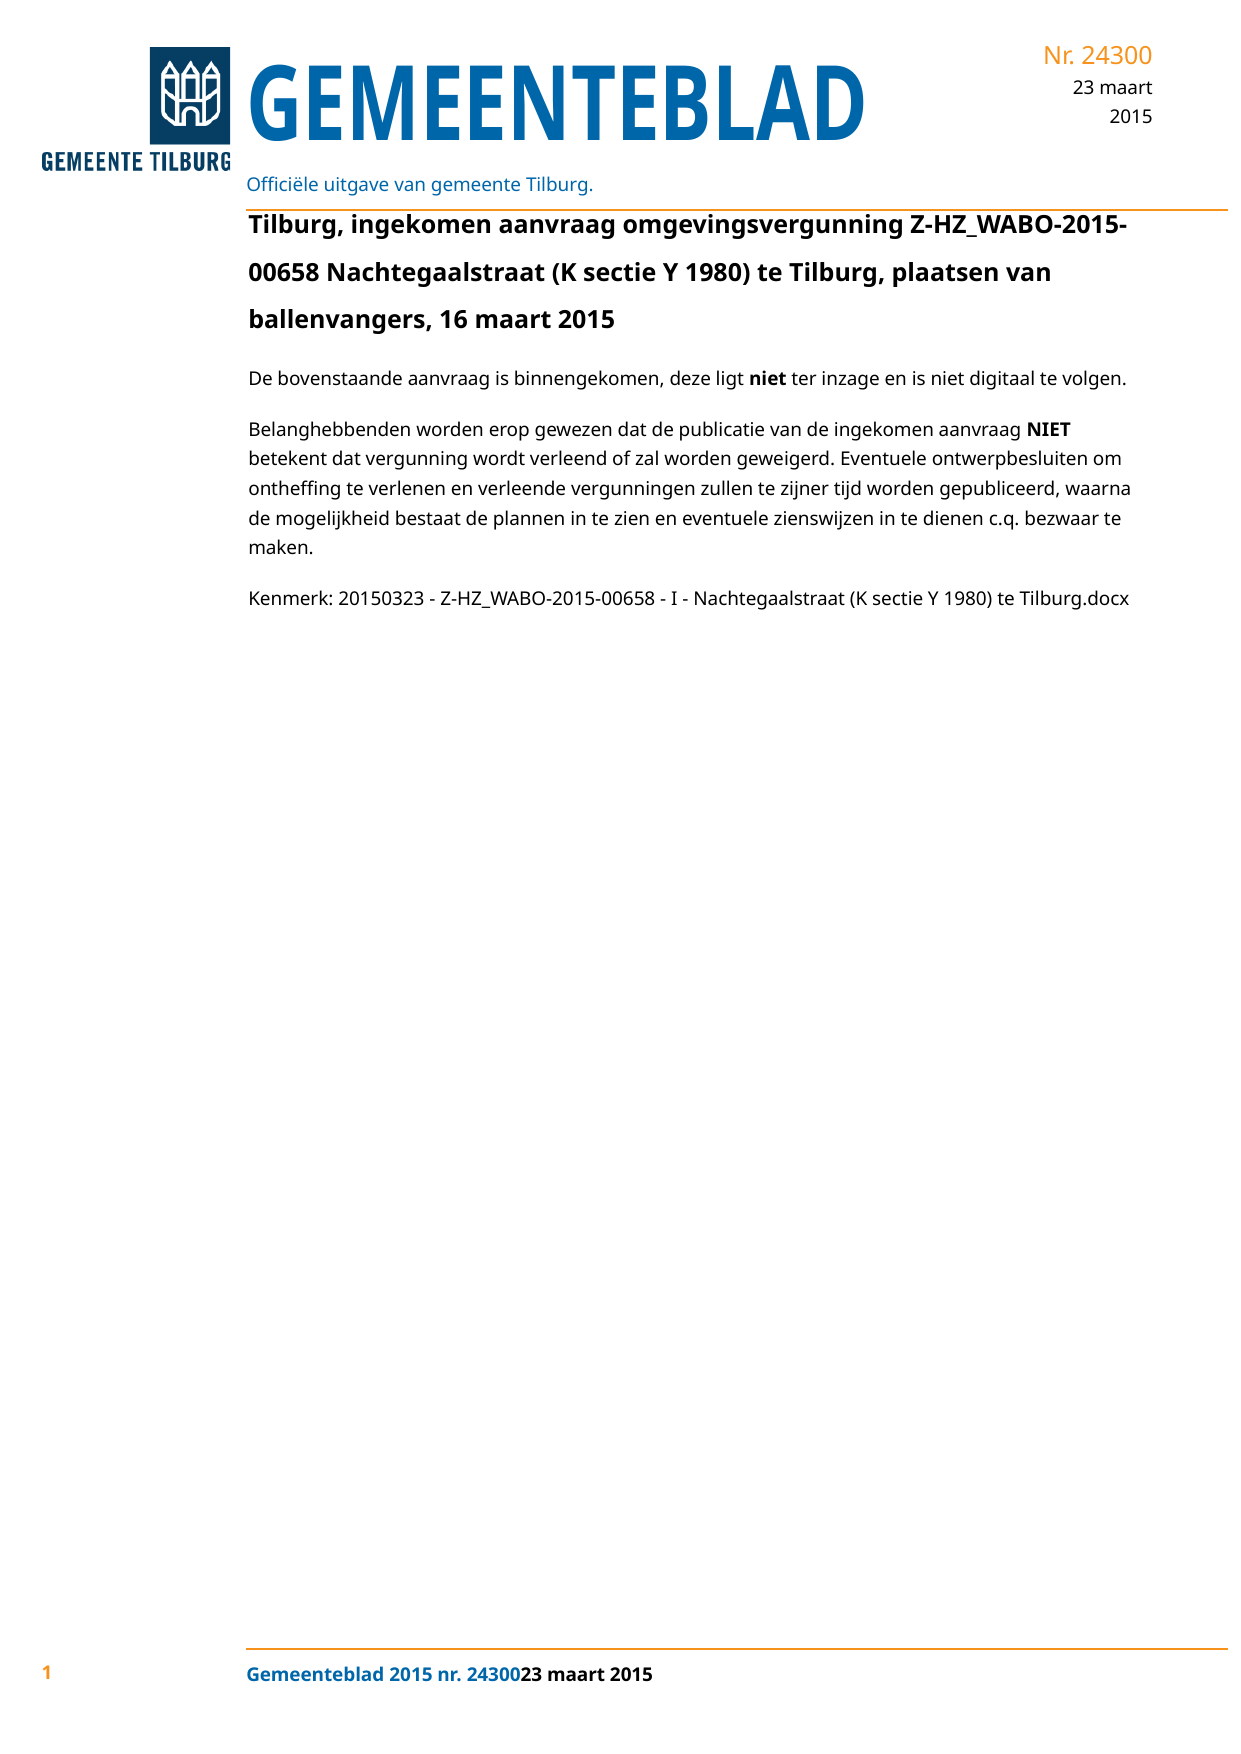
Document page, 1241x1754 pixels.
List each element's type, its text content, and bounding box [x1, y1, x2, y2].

text Tilburg, ingekomen aanvraag omgevingsvergunning Z-HZ_WABO-2015-00658 Nachtegaalstraat (K sectie Y 1980) te Tilburg, plaatsen van ballenvangers, 16 maart 2015 [248, 211, 1152, 336]
text Kenmerk: 20150323 - Z-HZ_WABO-2015-00658 - I - Nachtegaalstraat (K sectie Y 1980) te Tilburg.docx [248, 585, 1152, 610]
text Belanghebbenden worden erop gewezen dat de publicatie van de ingekomen aanvraag NIET betekent dat vergunning wordt verleend of zal worden geweigerd. Eventuele ontwerpbesluiten om ontheffing te verlenen en verleende vergunningen zullen te zijner tijd worden gepubliceerd, waarna de mogelijkheid bestaat de plannen in te zien en eventuele zienswijzen in te dienen c.q. bezwaar te maken. [248, 416, 1152, 560]
picture [41, 47, 231, 172]
text De bovenstaande aanvraag is binnengekomen, deze ligt niet ter inzage en is niet digitaal te volgen. [248, 366, 1152, 391]
